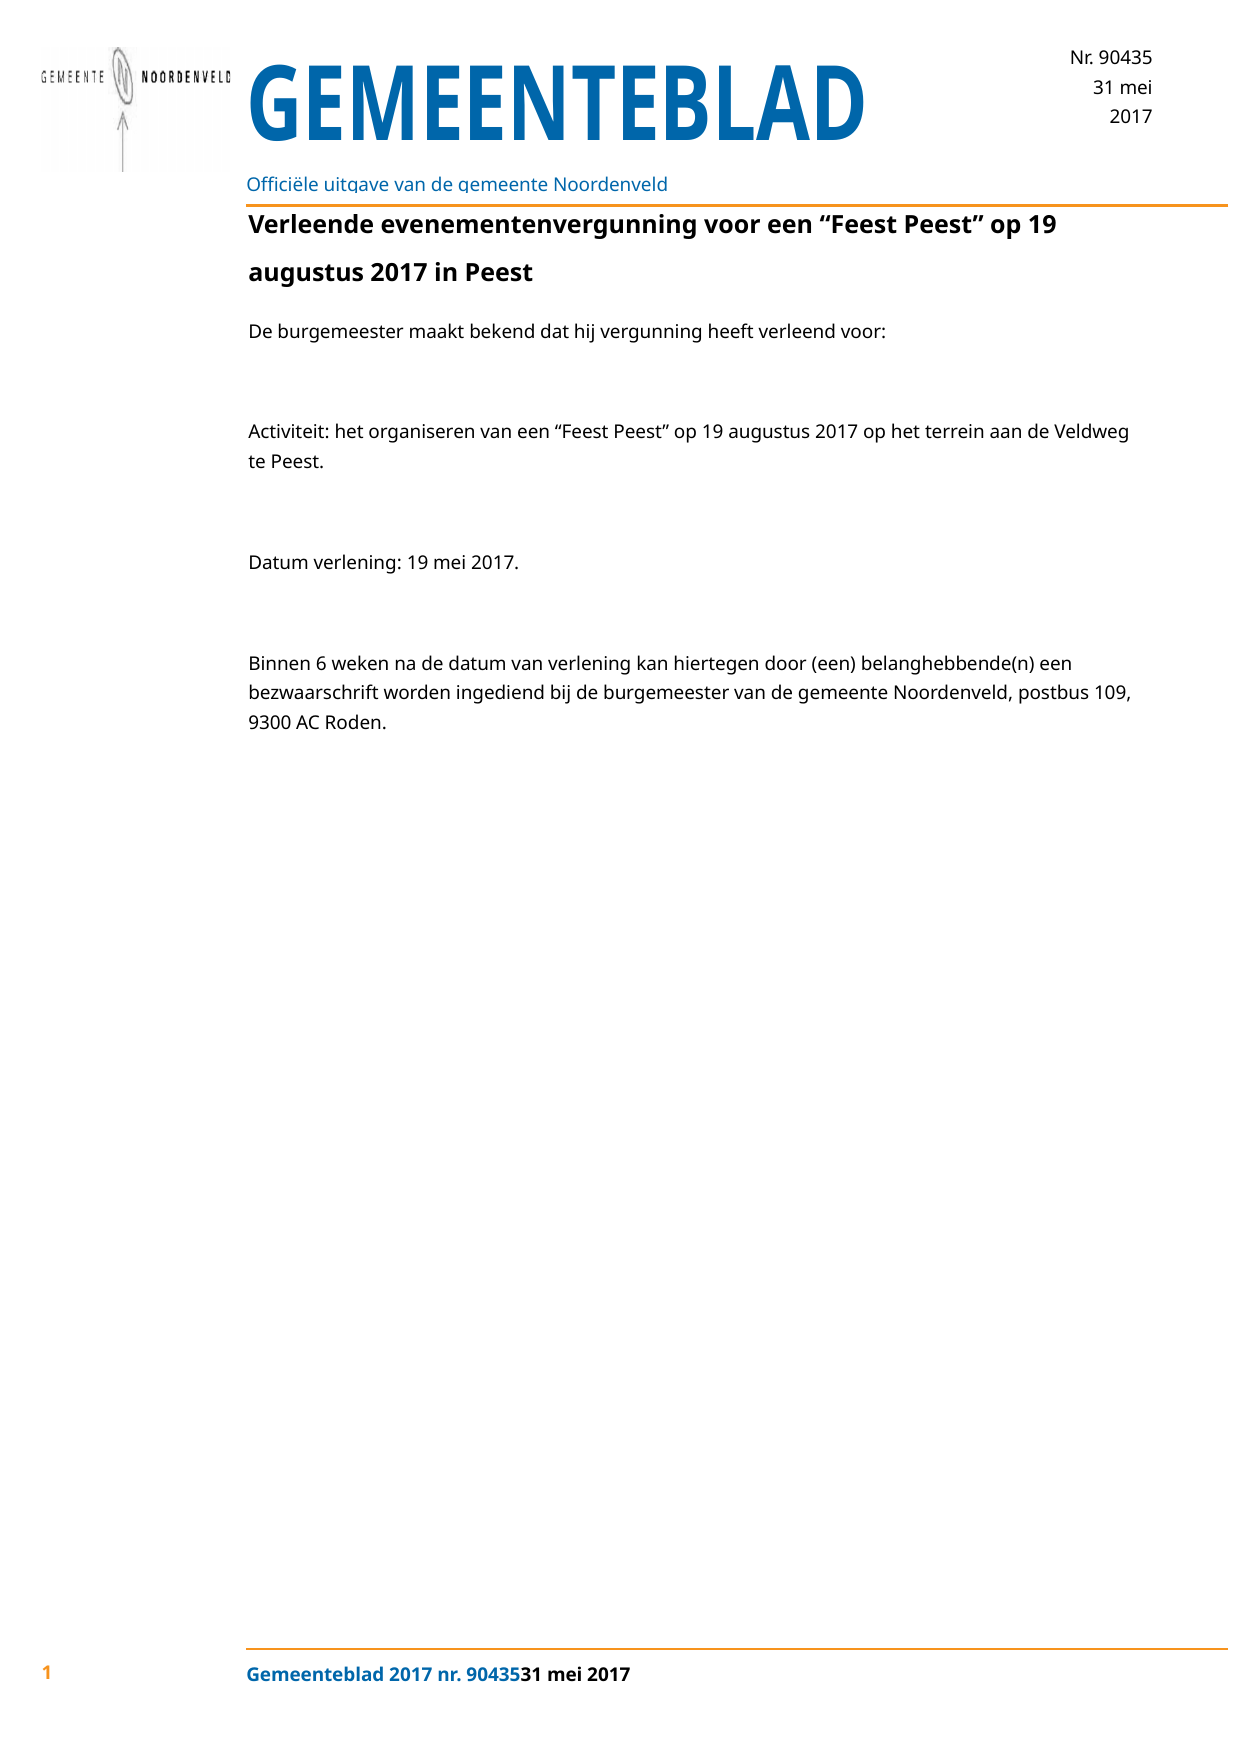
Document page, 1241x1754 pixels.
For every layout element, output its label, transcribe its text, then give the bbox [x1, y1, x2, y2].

text Verleende evenementenvergunning voor een “Feest Peest” op 19 augustus 2017 in Peest [248, 207, 1152, 288]
text Binnen 6 weken na de datum van verlening kan hiertegen door (een) belanghebbende(n) een bezwaarschrift worden ingediend bij de burgemeester van de gemeente Noordenveld, postbus 109, 9300 AC Roden. [248, 650, 1152, 735]
text Activiteit: het organiseren van een “Feest Peest” op 19 augustus 2017 op het terrein aan de Veldweg te Peest. [248, 419, 1152, 474]
text De burgemeester maakt bekend dat hij vergunning heeft verleend voor: [248, 318, 1152, 344]
picture [41, 47, 231, 172]
text Datum verlening: 19 mei 2017. [248, 549, 1152, 575]
